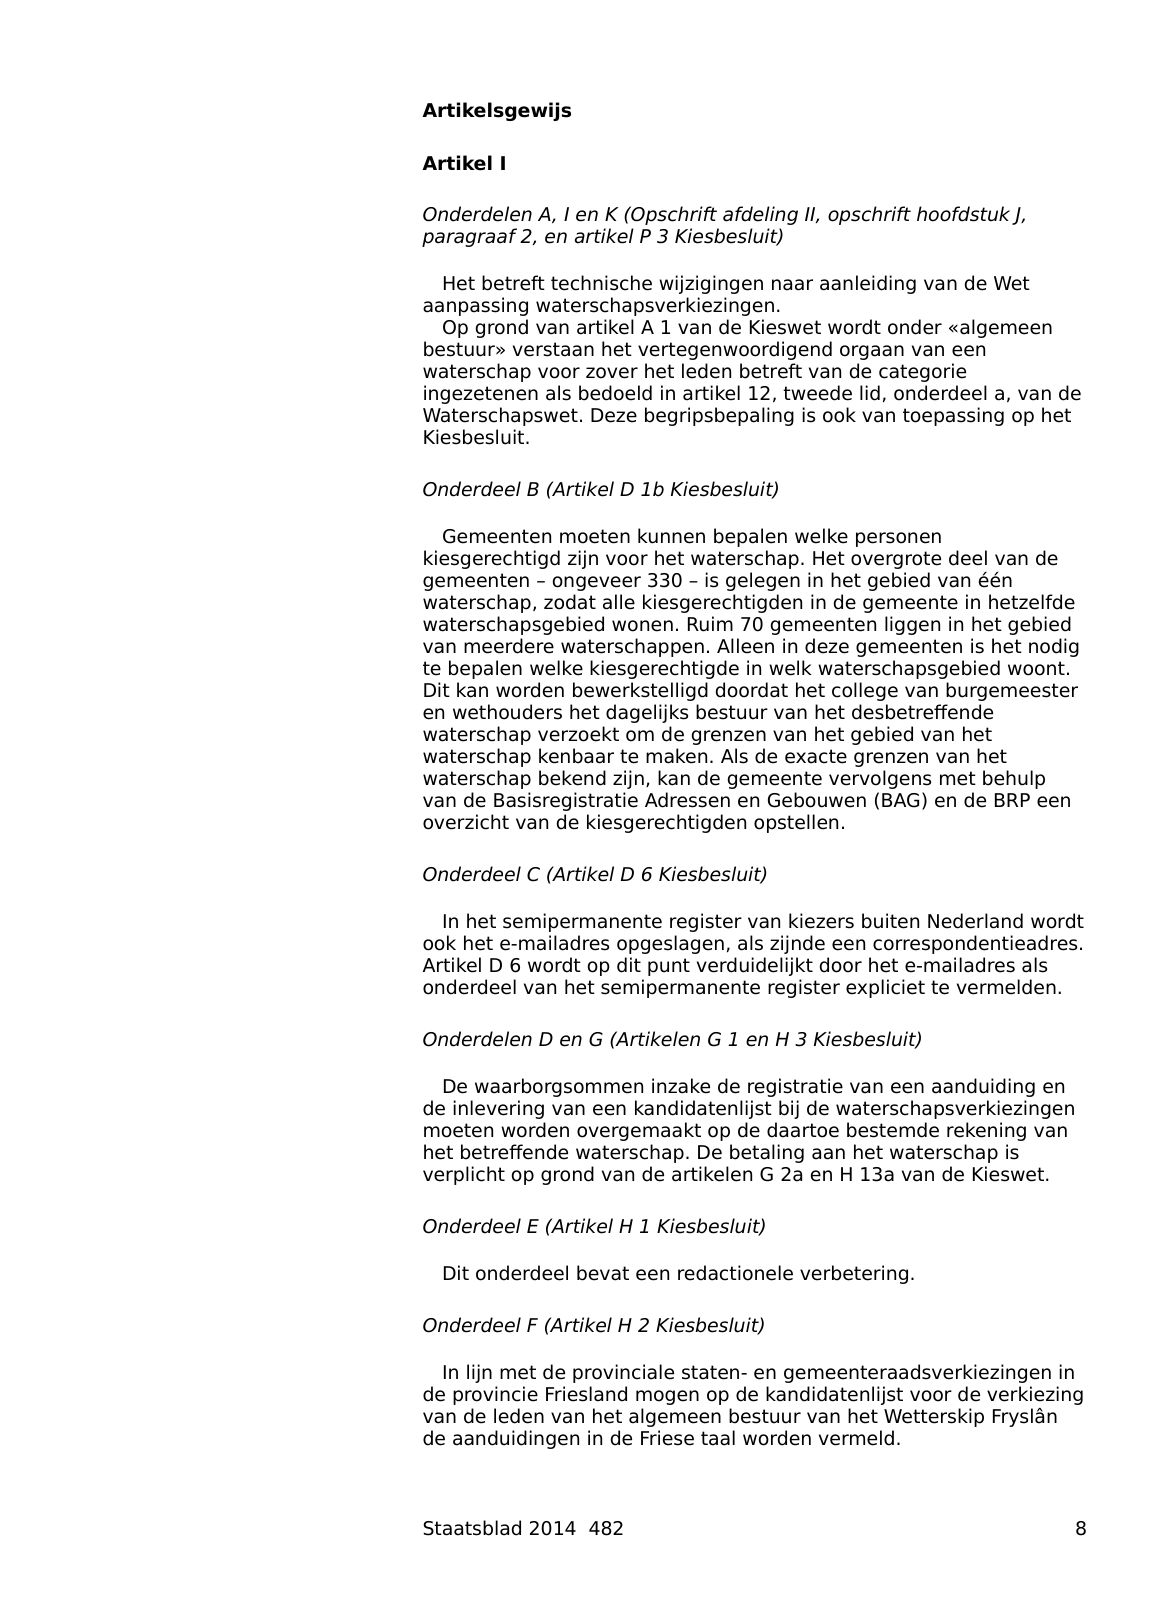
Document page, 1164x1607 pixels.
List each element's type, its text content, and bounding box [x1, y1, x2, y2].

text Gemeenten moeten kunnen bepalen welke personen kiesgerechtigd zijn voor het waterschap. Het overgrote deel van de gemeenten – ongeveer 330 – is gelegen in het gebied van één waterschap, zodat alle kiesgerechtigden in de gemeente in hetzelfde waterschapsgebied wonen. Ruim 70 gemeenten liggen in het gebied van meerdere waterschappen. Alleen in deze gemeenten is het nodig te bepalen welke kiesgerechtigde in welk waterschapsgebied woont. Dit kan worden bewerkstelligd doordat het college van burgemeester en wethouders het dagelijks bestuur van het desbetreffende waterschap verzoekt om de grenzen van het gebied van het waterschap kenbaar te maken. Als de exacte grenzen van het waterschap bekend zijn, kan de gemeente vervolgens met behulp van de Basisregistratie Adressen en Gebouwen (BAG) en de BRP een overzicht van de kiesgerechtigden opstellen. [422, 526, 1087, 834]
subtitle Onderdelen D en G (Artikelen G 1 en H 3 Kiesbesluit) [422, 1029, 1087, 1051]
subtitle Onderdeel E (Artikel H 1 Kiesbesluit) [422, 1216, 1087, 1238]
subtitle Onderdelen A, I en K (Opschrift afdeling II, opschrift hoofdstuk J, paragraaf 2, en artikel P 3 Kiesbesluit) [422, 204, 1087, 248]
subtitle Onderdeel C (Artikel D 6 Kiesbesluit) [422, 864, 1087, 886]
subtitle Artikelsgewijs [422, 100, 1087, 122]
text Op grond van artikel A 1 van de Kieswet wordt onder «algemeen bestuur» verstaan het vertegenwoordigend orgaan van een waterschap voor zover het leden betreft van de categorie ingezetenen als bedoeld in artikel 12, tweede lid, onderdeel a, van de Waterschapswet. Deze begripsbepaling is ook van toepassing op het Kiesbesluit. [422, 317, 1087, 449]
subtitle Onderdeel B (Artikel D 1b Kiesbesluit) [422, 479, 1087, 501]
text In lijn met de provinciale staten- en gemeenteraadsverkiezingen in de provincie Friesland mogen op de kandidatenlijst voor de verkiezing van de leden van het algemeen bestuur van het Wetterskip Fryslân de aanduidingen in de Friese taal worden vermeld. [422, 1362, 1087, 1449]
text In het semipermanente register van kiezers buiten Nederland wordt ook het e-mailadres opgeslagen, als zijnde een correspondentieadres. Artikel D 6 wordt op dit punt verduidelijkt door het e-mailadres als onderdeel van het semipermanente register expliciet te vermelden. [422, 911, 1087, 999]
subtitle Onderdeel F (Artikel H 2 Kiesbesluit) [422, 1314, 1087, 1337]
text Dit onderdeel bevat een redactionele verbetering. [422, 1263, 1087, 1284]
text Het betreft technische wijzigingen naar aanleiding van de Wet aanpassing waterschapsverkiezingen. [422, 273, 1087, 317]
subtitle Artikel I [422, 152, 1087, 174]
text De waarborgsommen inzake de registratie van een aanduiding en de inlevering van een kandidatenlijst bij de waterschapsverkiezingen moeten worden overgemaakt op de daartoe bestemde rekening van het betreffende waterschap. De betaling aan het waterschap is verplicht op grond van de artikelen G 2a en H 13a van de Kieswet. [422, 1076, 1087, 1186]
